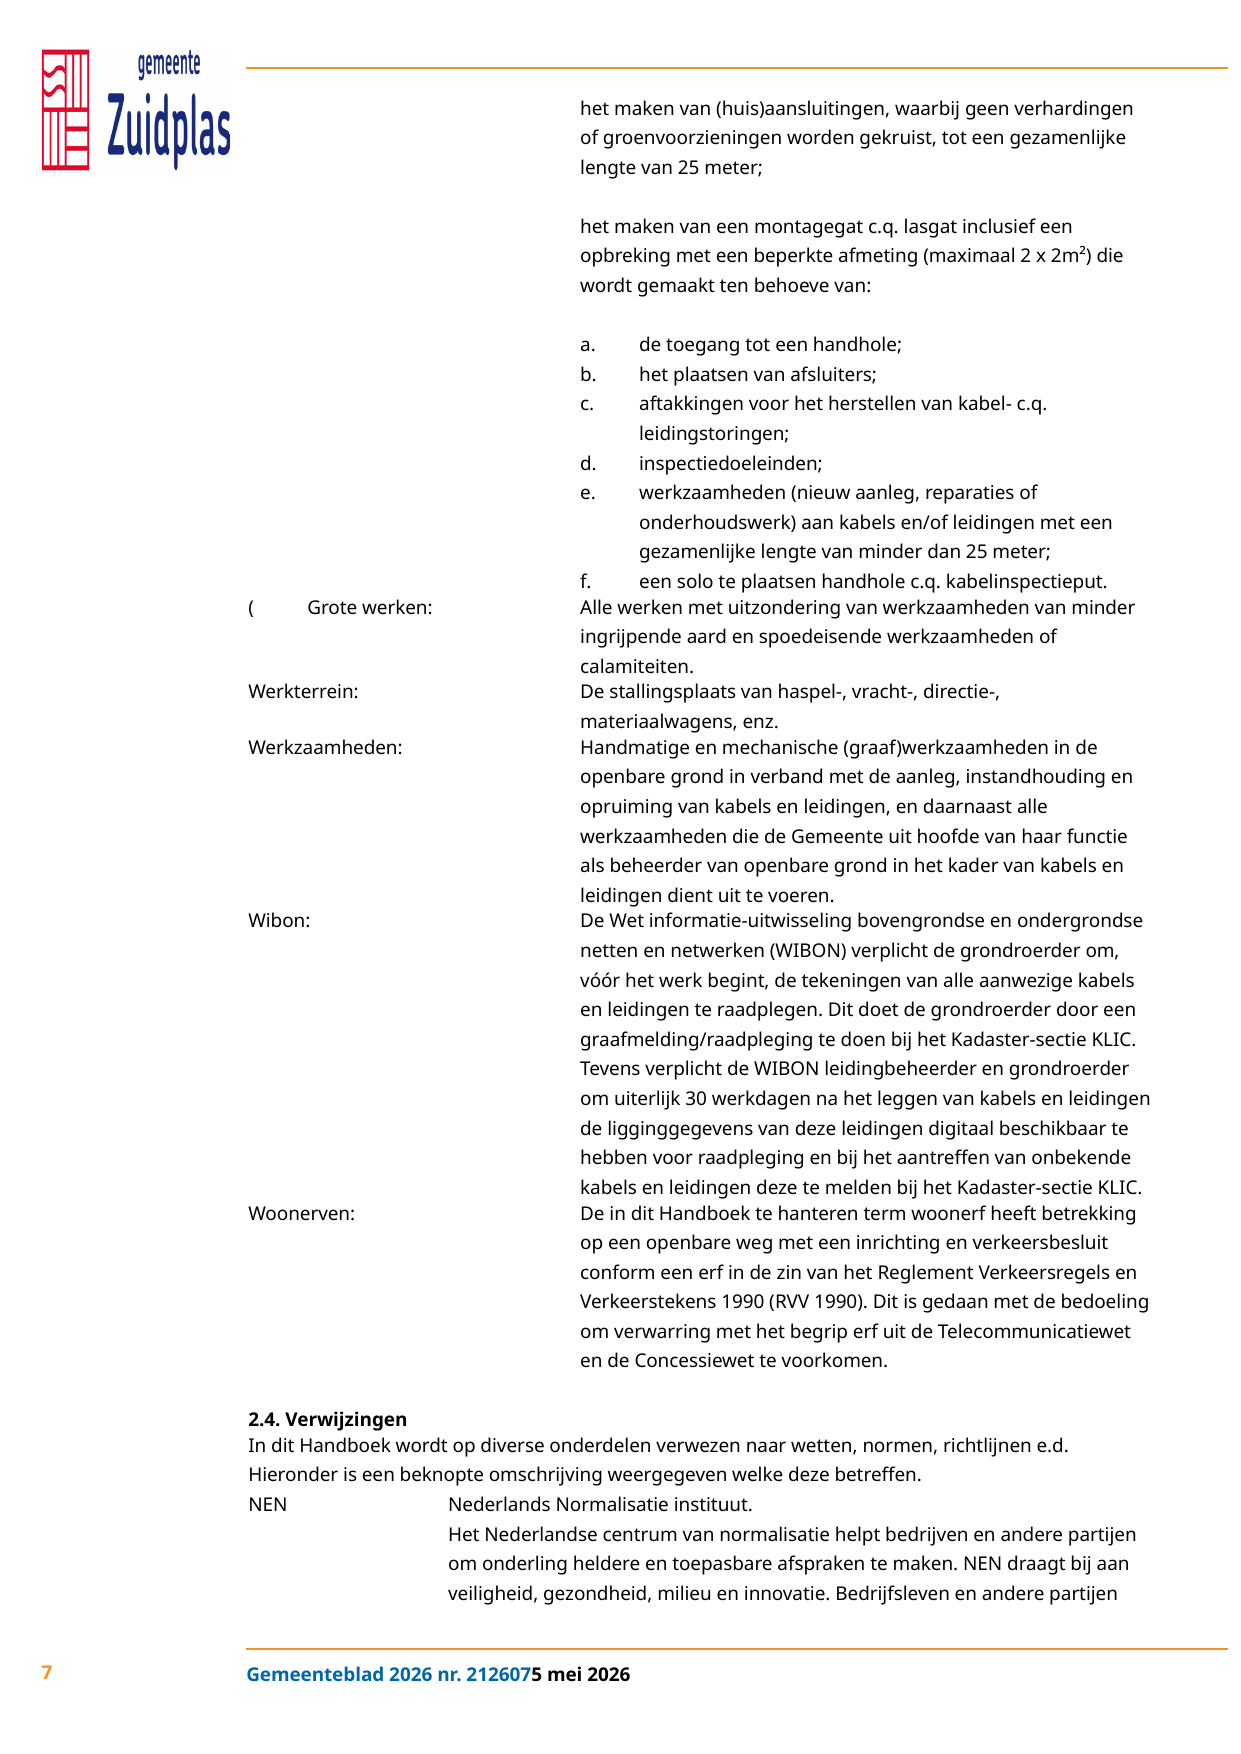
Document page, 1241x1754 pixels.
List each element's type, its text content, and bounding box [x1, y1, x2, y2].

table_cell [248, 95, 580, 594]
table_cell Werkterrein: [248, 679, 580, 734]
table_cell het maken van (huis)aansluitingen, waarbij geen verhardingen of groenvoorzieningen worden gekruist, tot een gezamenlijke lengte van 25 meter; het maken van een montagegat c.q. lasgat inclusief een opbreking met een beperkte afmeting (maximaal 2 x 2m²) die wordt gemaakt ten behoeve van: de toegang tot een handhole; het plaatsen van afsluiters; aftakkingen voor het herstellen van kabel- c.q. leidingstoringen; inspectiedoeleinden; werkzaamheden (nieuw aanleg, reparaties of onderhoudswerk) aan kabels en/of leidingen met een gezamenlijke lengte van minder dan 25 meter; een solo te plaatsen handhole c.q. kabelinspectieput. [580, 95, 1152, 594]
table_cell Woonerven: [248, 1200, 580, 1373]
table_cell De in dit Handboek te hanteren term woonerf heeft betrekking op een openbare weg met een inrichting en verkeersbesluit conform een erf in de zin van het Reglement Verkeersregels en Verkeerstekens 1990 (RVV 1990). Dit is gedaan met de bedoeling om verwarring met het begrip erf uit de Telecommunicatiewet en de Concessiewet te voorkomen. [580, 1200, 1152, 1373]
table_cell Alle werken met uitzondering van werkzaamheden van minder ingrijpende aard en spoedeisende werkzaamheden of calamiteiten. [580, 594, 1152, 679]
table_cell De Wet informatie-uitwisseling bovengrondse en ondergrondse netten en netwerken (WIBON) verplicht de grondroerder om, vóór het werk begint, de tekeningen van alle aanwezige kabels en leidingen te raadplegen. Dit doet de grondroerder door een graafmelding/raadpleging te doen bij het Kadaster-sectie KLIC. Tevens verplicht de WIBON leidingbeheerder en grondroerder om uiterlijk 30 werkdagen na het leggen van kabels en leidingen de ligginggegevens van deze leidingen digitaal beschikbaar te hebben voor raadpleging en bij het aantreffen van onbekende kabels en leidingen deze te melden bij het Kadaster-sectie KLIC. [580, 908, 1152, 1200]
table_header Nederlands Normalisatie instituut. Het Nederlandse centrum van normalisatie helpt bedrijven en andere partijen om onderling heldere en toepasbare afspraken te maken. NEN draagt bij aan veiligheid, gezondheid, milieu en innovatie. Bedrijfsleven en andere partijen [448, 1491, 1152, 1606]
picture [41, 47, 231, 172]
table_cell De stallingsplaats van haspel-, vracht-, directie-, materiaalwagens, enz. [580, 679, 1152, 734]
table_cell Werkzaamheden: [248, 734, 580, 908]
text In dit Handboek wordt op diverse onderdelen verwezen naar wetten, normen, richtlijnen e.d. Hieronder is een beknopte omschrijving weergegeven welke deze betreffen. [248, 1432, 1152, 1487]
table_cell Wibon: [248, 908, 580, 1200]
table_cell Grote werken: [248, 594, 580, 679]
text 2.4. Verwijzingen [248, 1406, 1152, 1432]
table_cell Handmatige en mechanische (graaf)werkzaamheden in de openbare grond in verband met de aanleg, instandhouding en opruiming van kabels en leidingen, en daarnaast alle werkzaamheden die de Gemeente uit hoofde van haar functie als beheerder van openbare grond in het kader van kabels en leidingen dient uit te voeren. [580, 734, 1152, 908]
table_header NEN [248, 1491, 448, 1606]
